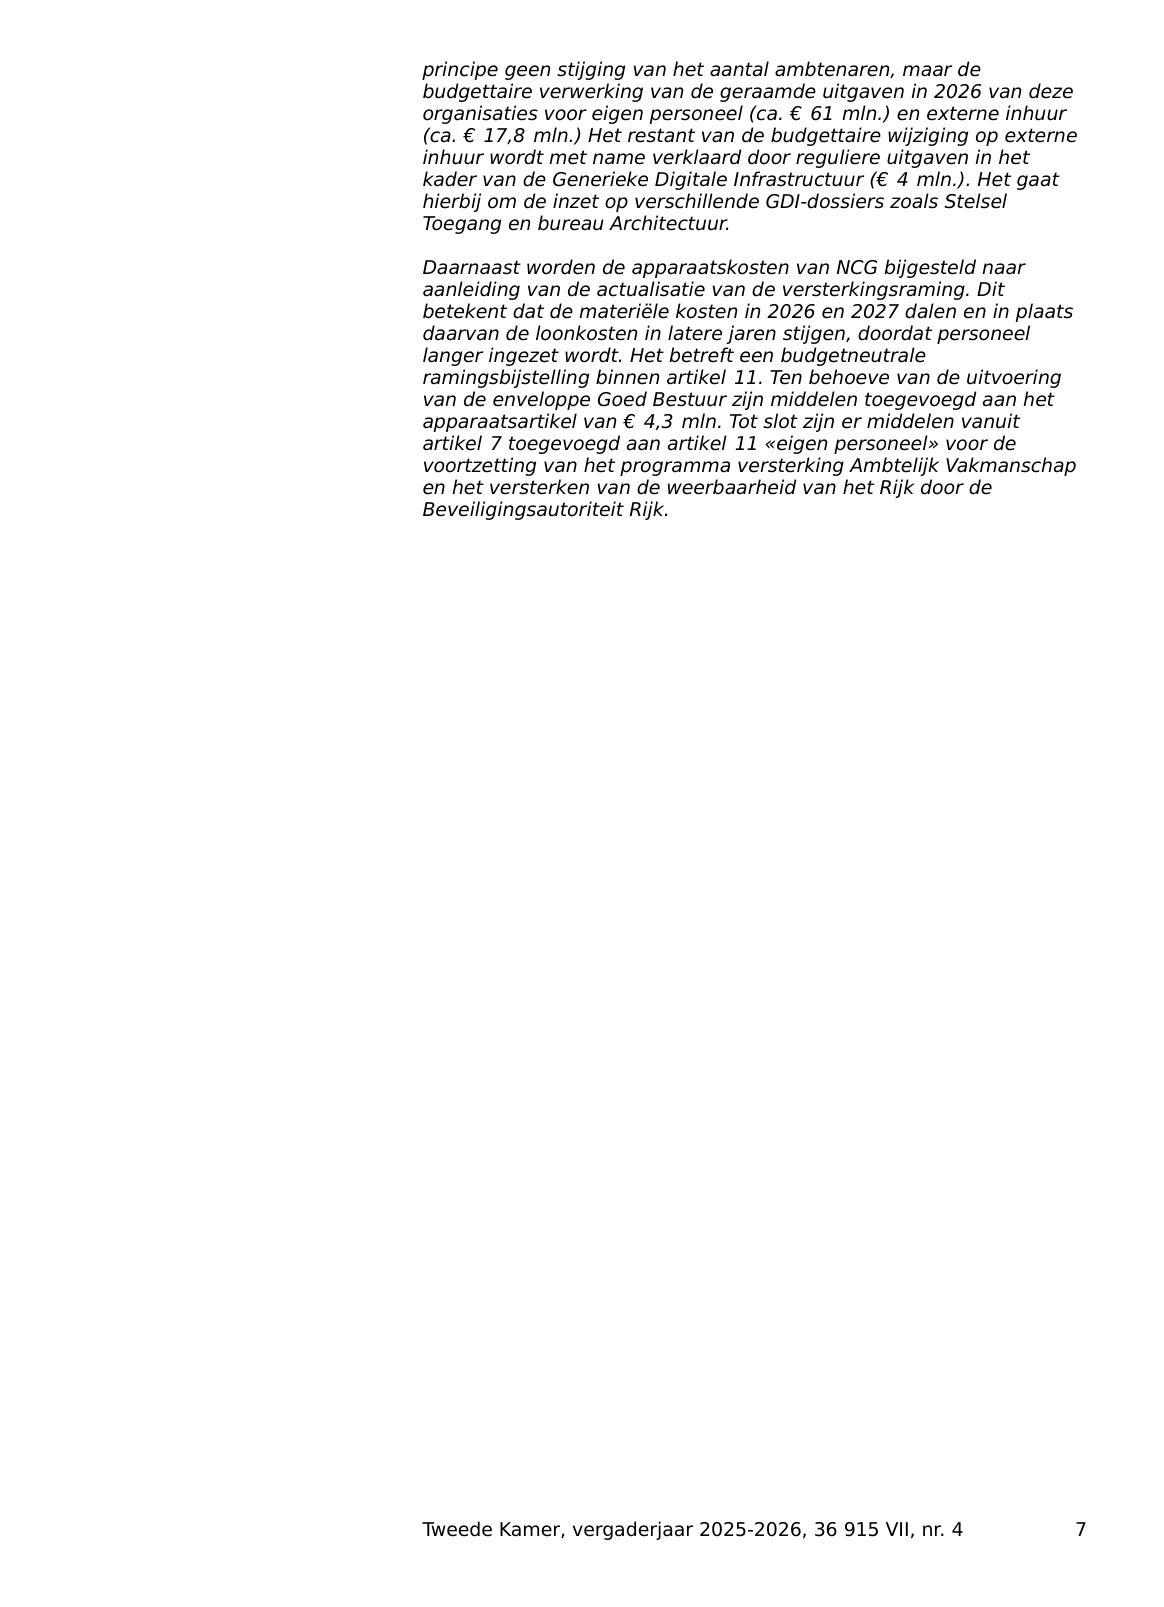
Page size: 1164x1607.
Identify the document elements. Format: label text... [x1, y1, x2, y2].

text principe geen stijging van het aantal ambtenaren, maar de budgettaire verwerking van de geraamde uitgaven in 2026 van deze organisaties voor eigen personeel (ca. € 61 mln.) en externe inhuur (ca. € 17,8 mln.) Het restant van de budgettaire wijziging op externe inhuur wordt met name verklaard door reguliere uitgaven in het kader van de Generieke Digitale Infrastructuur (€ 4 mln.). Het gaat hierbij om de inzet op verschillende GDI-dossiers zoals Stelsel Toegang en bureau Architectuur. [422, 59, 1087, 235]
text Daarnaast worden de apparaatskosten van NCG bijgesteld naar aanleiding van de actualisatie van de versterkingsraming. Dit betekent dat de materiële kosten in 2026 en 2027 dalen en in plaats daarvan de loonkosten in latere jaren stijgen, doordat personeel langer ingezet wordt. Het betreft een budgetneutrale ramingsbijstelling binnen artikel 11. Ten behoeve van de uitvoering van de enveloppe Goed Bestuur zijn middelen toegevoegd aan het apparaatsartikel van € 4,3 mln. Tot slot zijn er middelen vanuit artikel 7 toegevoegd aan artikel 11 «eigen personeel» voor de voortzetting van het programma versterking Ambtelijk Vakmanschap en het versterken van de weerbaarheid van het Rijk door de Beveiligingsautoriteit Rijk. [422, 257, 1087, 521]
